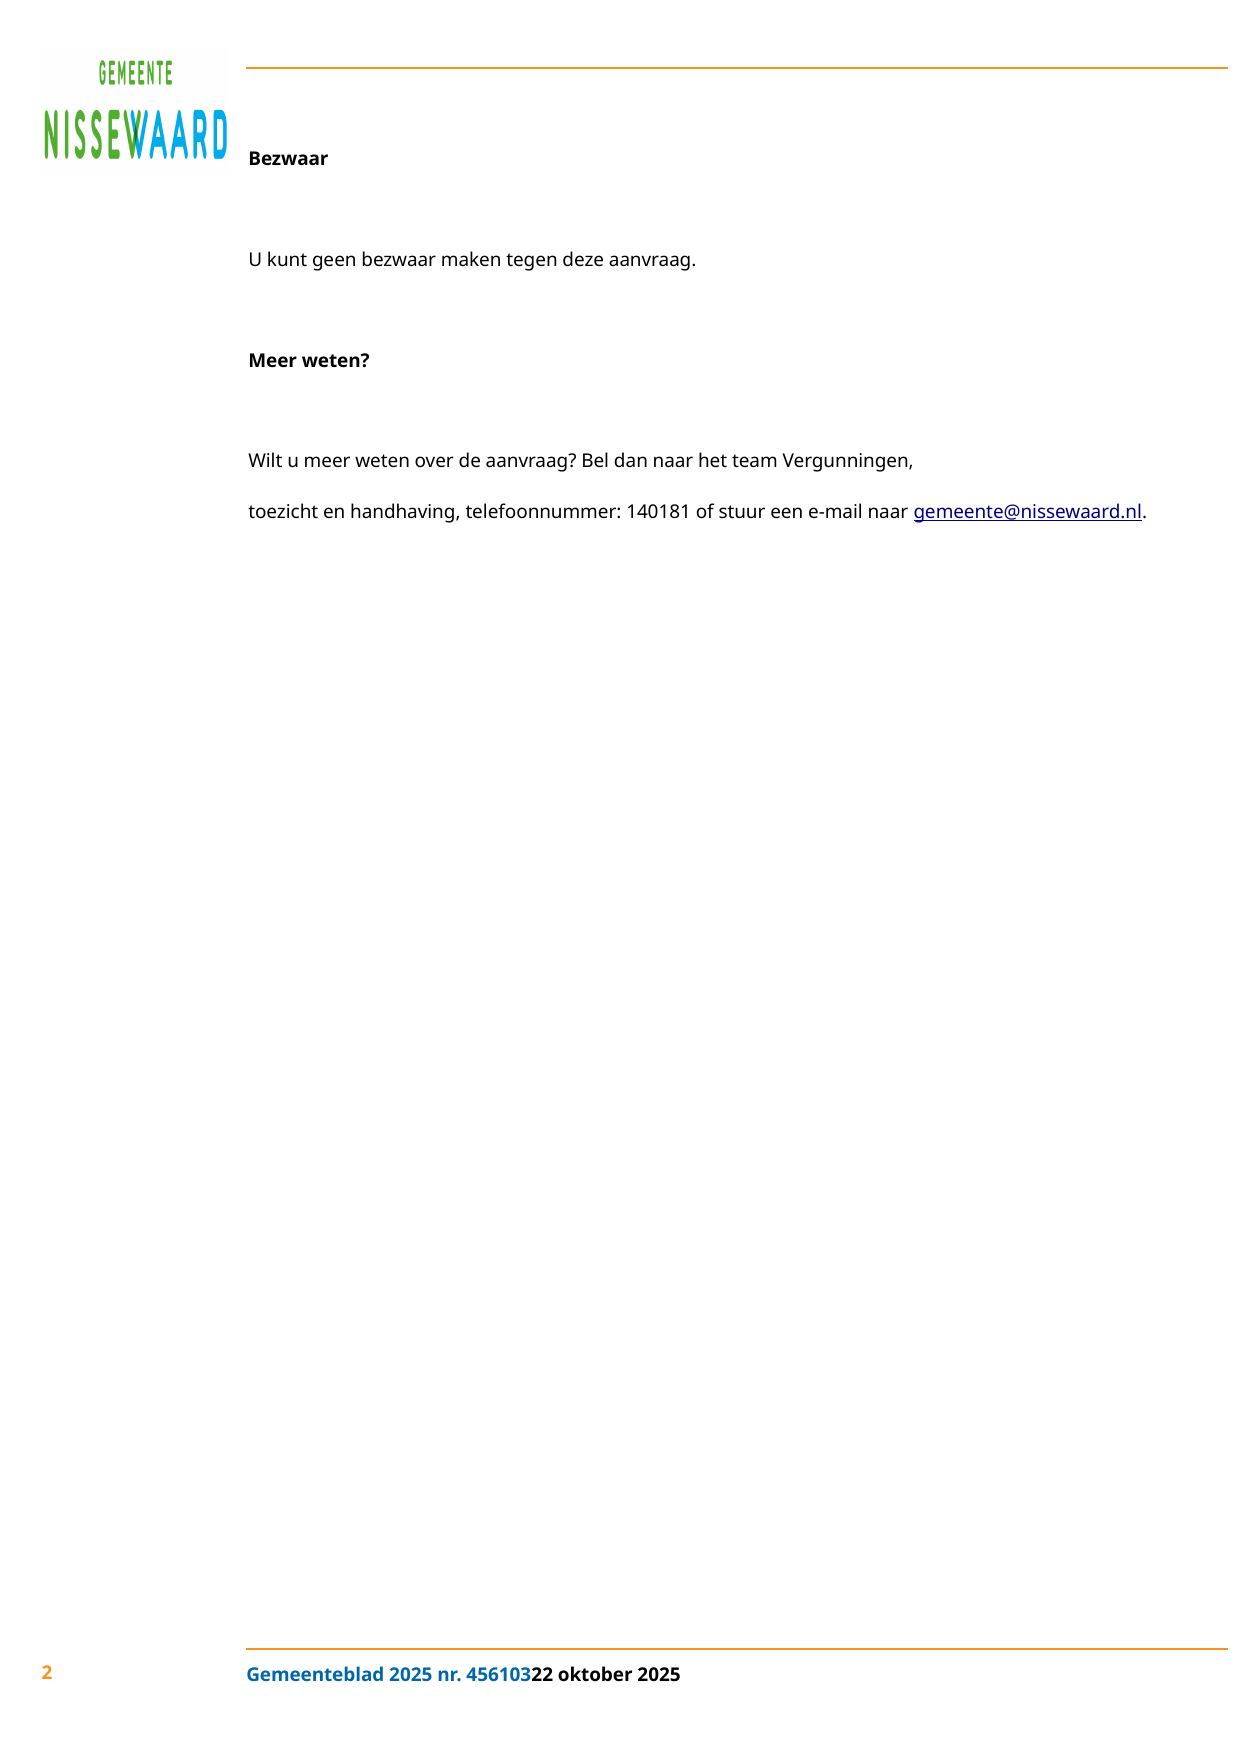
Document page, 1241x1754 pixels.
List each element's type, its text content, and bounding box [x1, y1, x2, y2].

text Bezwaar [248, 145, 1152, 171]
text toezicht en handhaving, telefoonnummer: 140181 of stuur een e-mail naar gemeente@nissewaard.nl. [248, 498, 1152, 524]
text Meer weten? [248, 347, 1152, 373]
picture [41, 47, 231, 172]
text U kunt geen bezwaar maken tegen deze aanvraag. [248, 246, 1152, 272]
text Wilt u meer weten over de aanvraag? Bel dan naar het team Vergunningen, [248, 448, 1152, 473]
